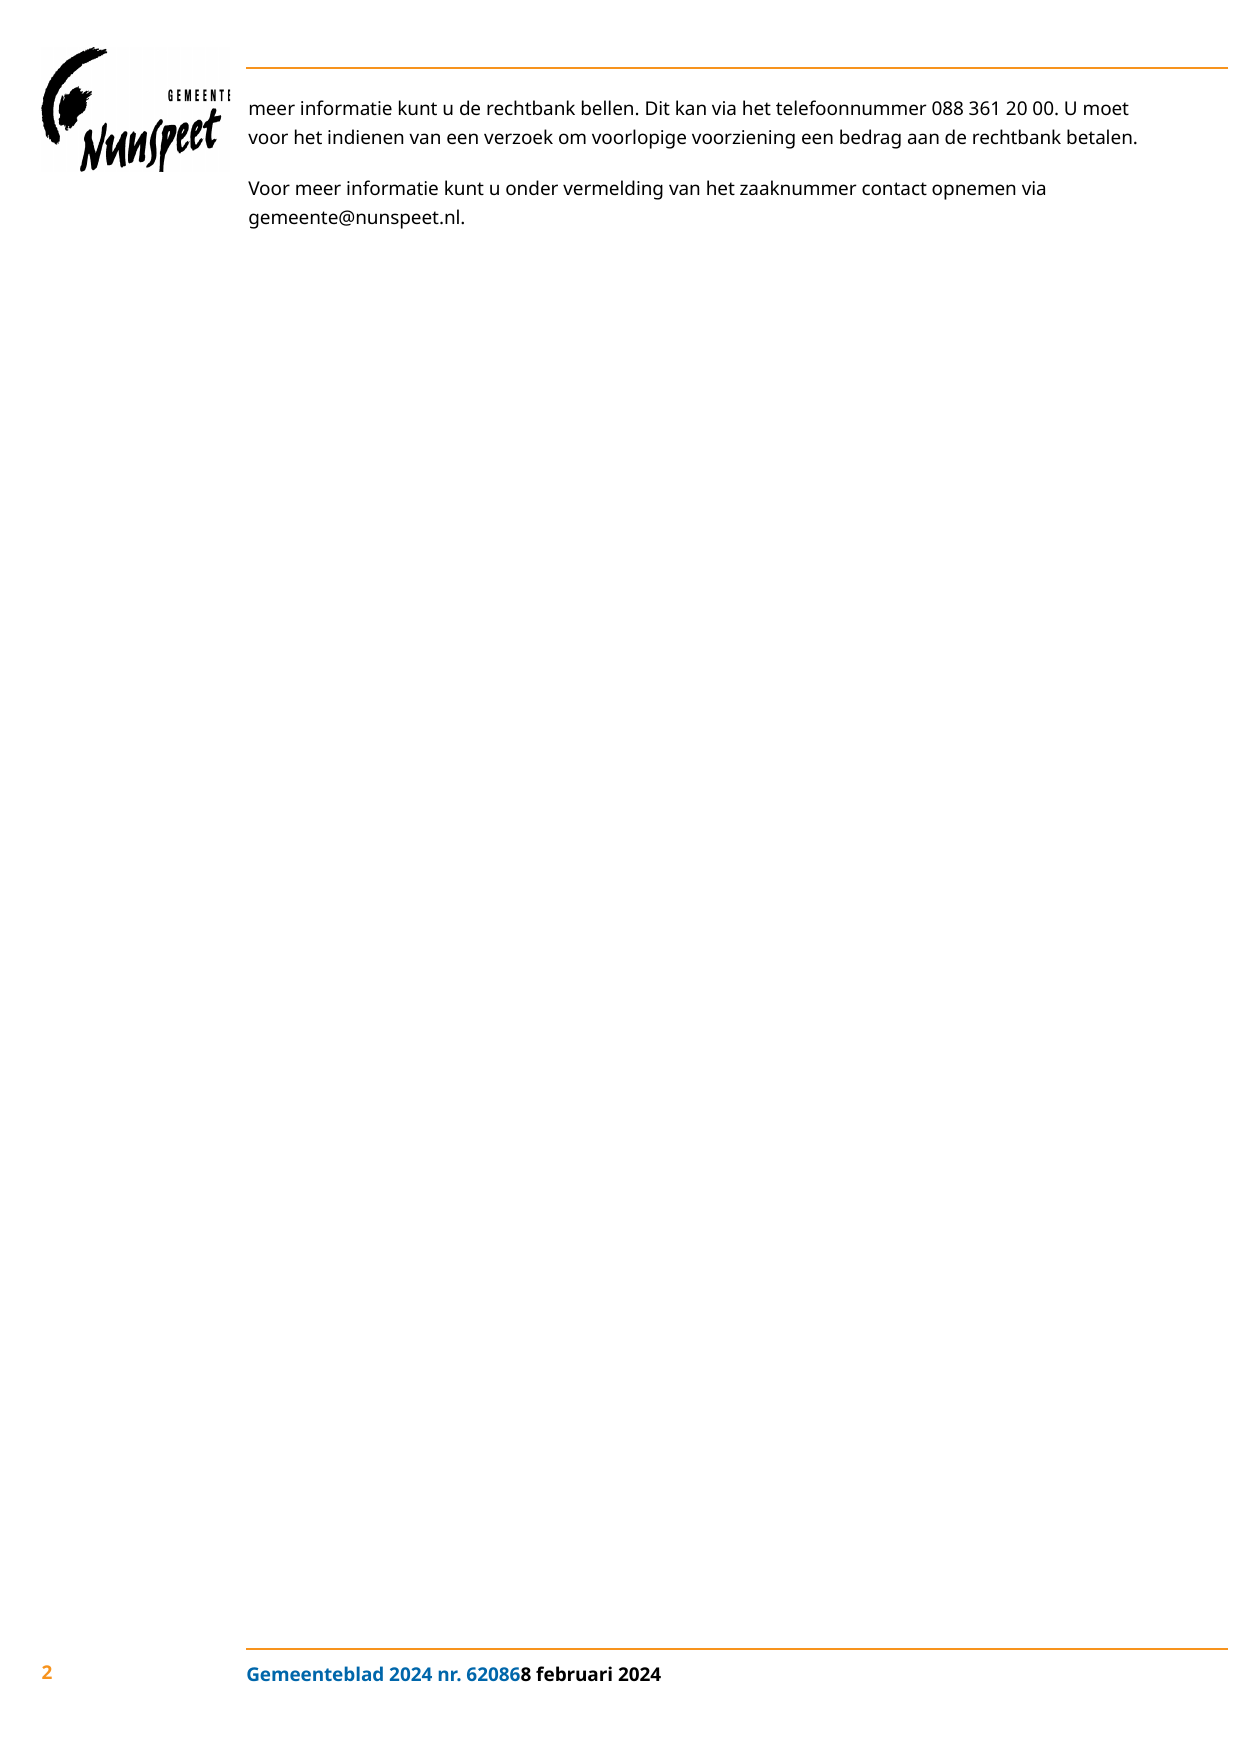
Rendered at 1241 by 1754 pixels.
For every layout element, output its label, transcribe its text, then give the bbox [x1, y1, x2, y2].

picture [41, 47, 231, 172]
text Voor meer informatie kunt u onder vermelding van het zaaknummer contact opnemen via gemeente@nunspeet.nl. [248, 175, 1152, 230]
text meer informatie kunt u de rechtbank bellen. Dit kan via het telefoonnummer 088 361 20 00. U moet voor het indienen van een verzoek om voorlopige voorziening een bedrag aan de rechtbank betalen. [248, 95, 1152, 150]
